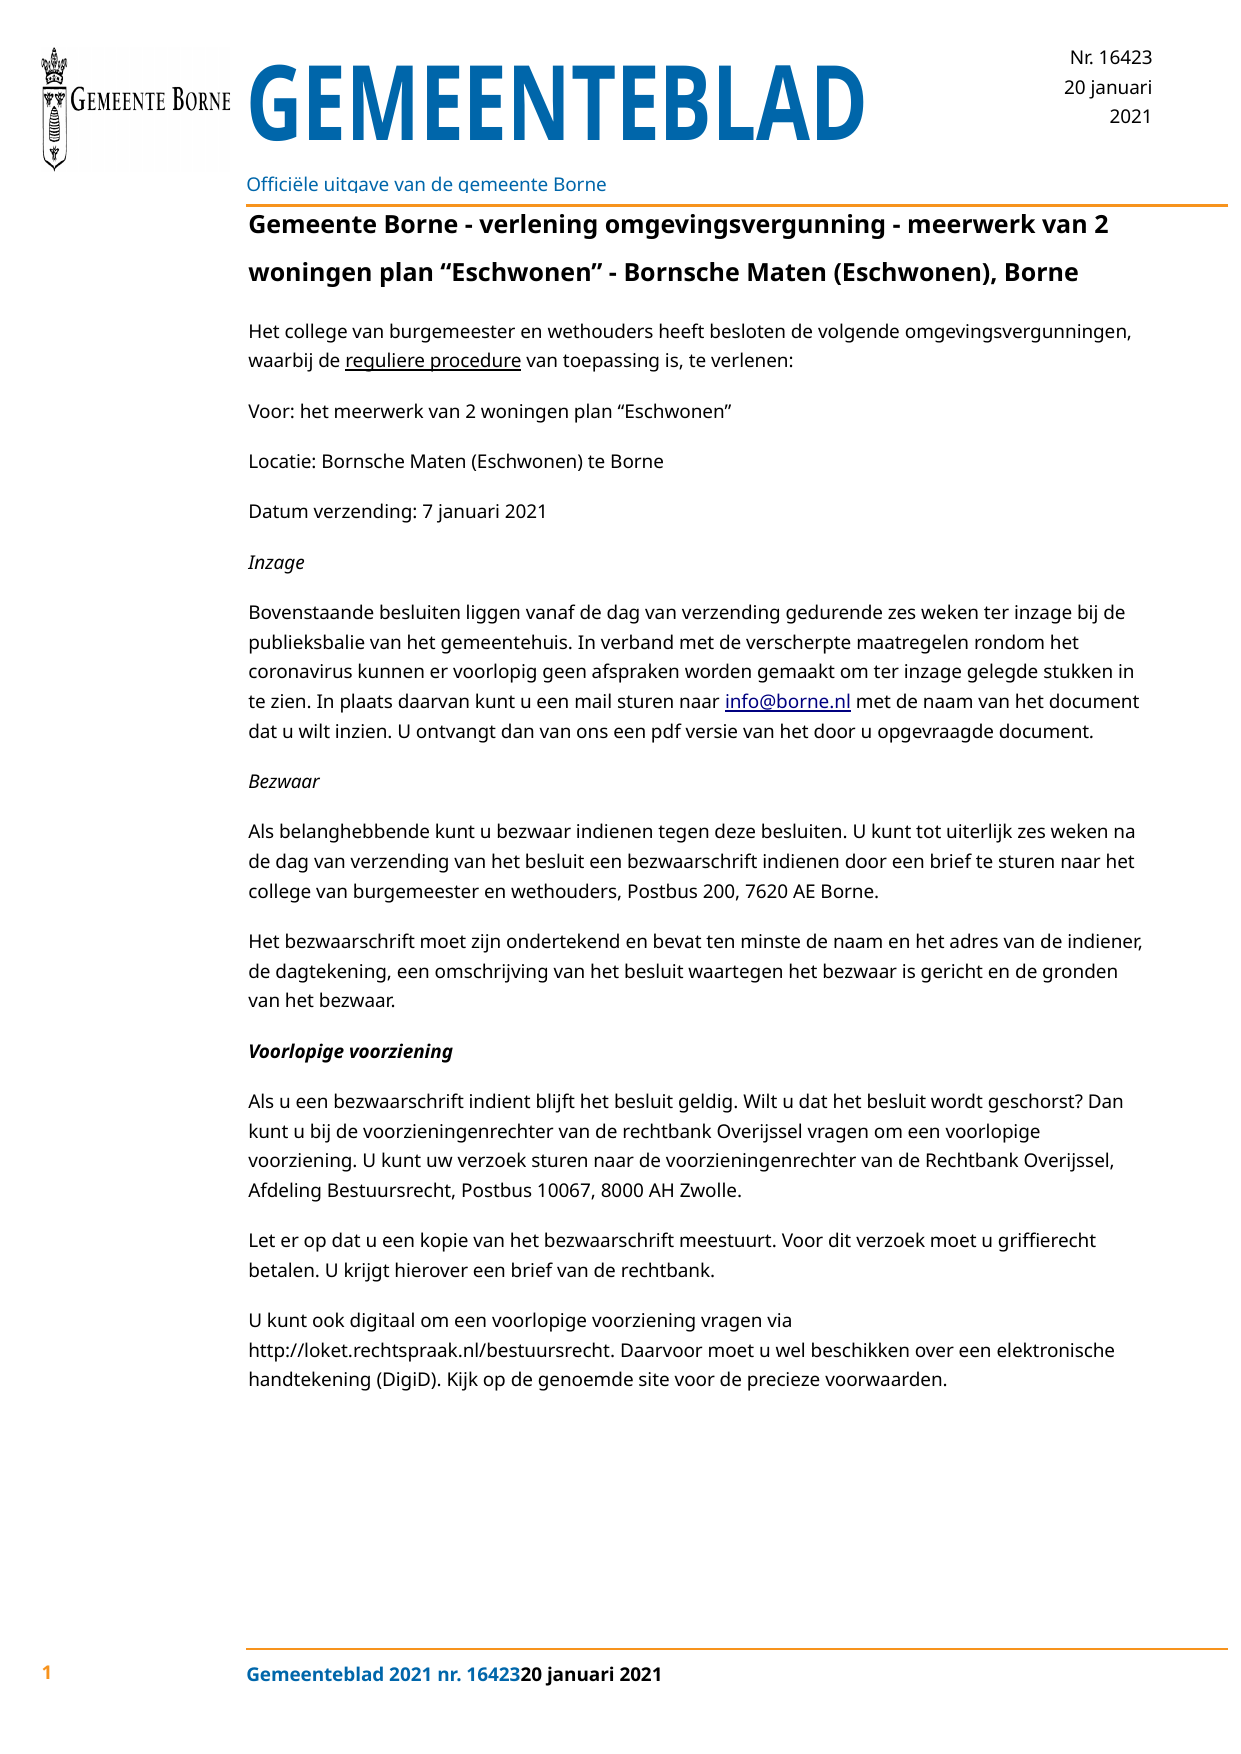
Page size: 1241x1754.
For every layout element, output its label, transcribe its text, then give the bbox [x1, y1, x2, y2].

text Het college van burgemeester en wethouders heeft besloten de volgende omgevingsvergunningen, waarbij de reguliere procedure van toepassing is, te verlenen: [248, 318, 1152, 373]
text Voor: het meerwerk van 2 woningen plan “Eschwonen” [248, 398, 1152, 424]
text Let er op dat u een kopie van het bezwaarschrift meestuurt. Voor dit verzoek moet u griffierecht betalen. U krijgt hierover een brief van de rechtbank. [248, 1227, 1152, 1283]
text Gemeente Borne - verlening omgevingsvergunning - meerwerk van 2 woningen plan “Eschwonen” - Bornsche Maten (Eschwonen), Borne [248, 207, 1152, 288]
text Inzage [248, 549, 1152, 575]
text Bovenstaande besluiten liggen vanaf de dag van verzending gedurende zes weken ter inzage bij de publieksbalie van het gemeentehuis. In verband met de verscherpte maatregelen rondom het coronavirus kunnen er voorlopig geen afspraken worden gemaakt om ter inzage gelegde stukken in te zien. In plaats daarvan kunt u een mail sturen naar info@borne.nl met de naam van het document dat u wilt inzien. U ontvangt dan van ons een pdf versie van het door u opgevraagde document. [248, 599, 1152, 744]
text Het bezwaarschrift moet zijn ondertekend en bevat ten minste de naam en het adres van de indiener, de dagtekening, een omschrijving van het besluit waartegen het bezwaar is gericht en de gronden van het bezwaar. [248, 928, 1152, 1013]
text Bezwaar [248, 768, 1152, 794]
text Als belanghebbende kunt u bezwaar indienen tegen deze besluiten. U kunt tot uiterlijk zes weken na de dag van verzending van het besluit een bezwaarschrift indienen door een brief te sturen naar het college van burgemeester en wethouders, Postbus 200, 7620 AE Borne. [248, 819, 1152, 904]
text Locatie: Bornsche Maten (Eschwonen) te Borne [248, 448, 1152, 474]
picture [41, 47, 231, 172]
text Als u een bezwaarschrift indient blijft het besluit geldig. Wilt u dat het besluit wordt geschorst? Dan kunt u bij de voorzieningenrechter van de rechtbank Overijssel vragen om een voorlopige voorziening. U kunt uw verzoek sturen naar de voorzieningenrechter van de Rechtbank Overijssel, Afdeling Bestuursrecht, Postbus 10067, 8000 AH Zwolle. [248, 1088, 1152, 1203]
text Datum verzending: 7 januari 2021 [248, 499, 1152, 524]
text U kunt ook digitaal om een voorlopige voorziening vragen via http://loket.rechtspraak.nl/bestuursrecht. Daarvoor moet u wel beschikken over een elektronische handtekening (DigiD). Kijk op de genoemde site voor de precieze voorwaarden. [248, 1307, 1152, 1392]
text Voorlopige voorziening [248, 1038, 1152, 1064]
